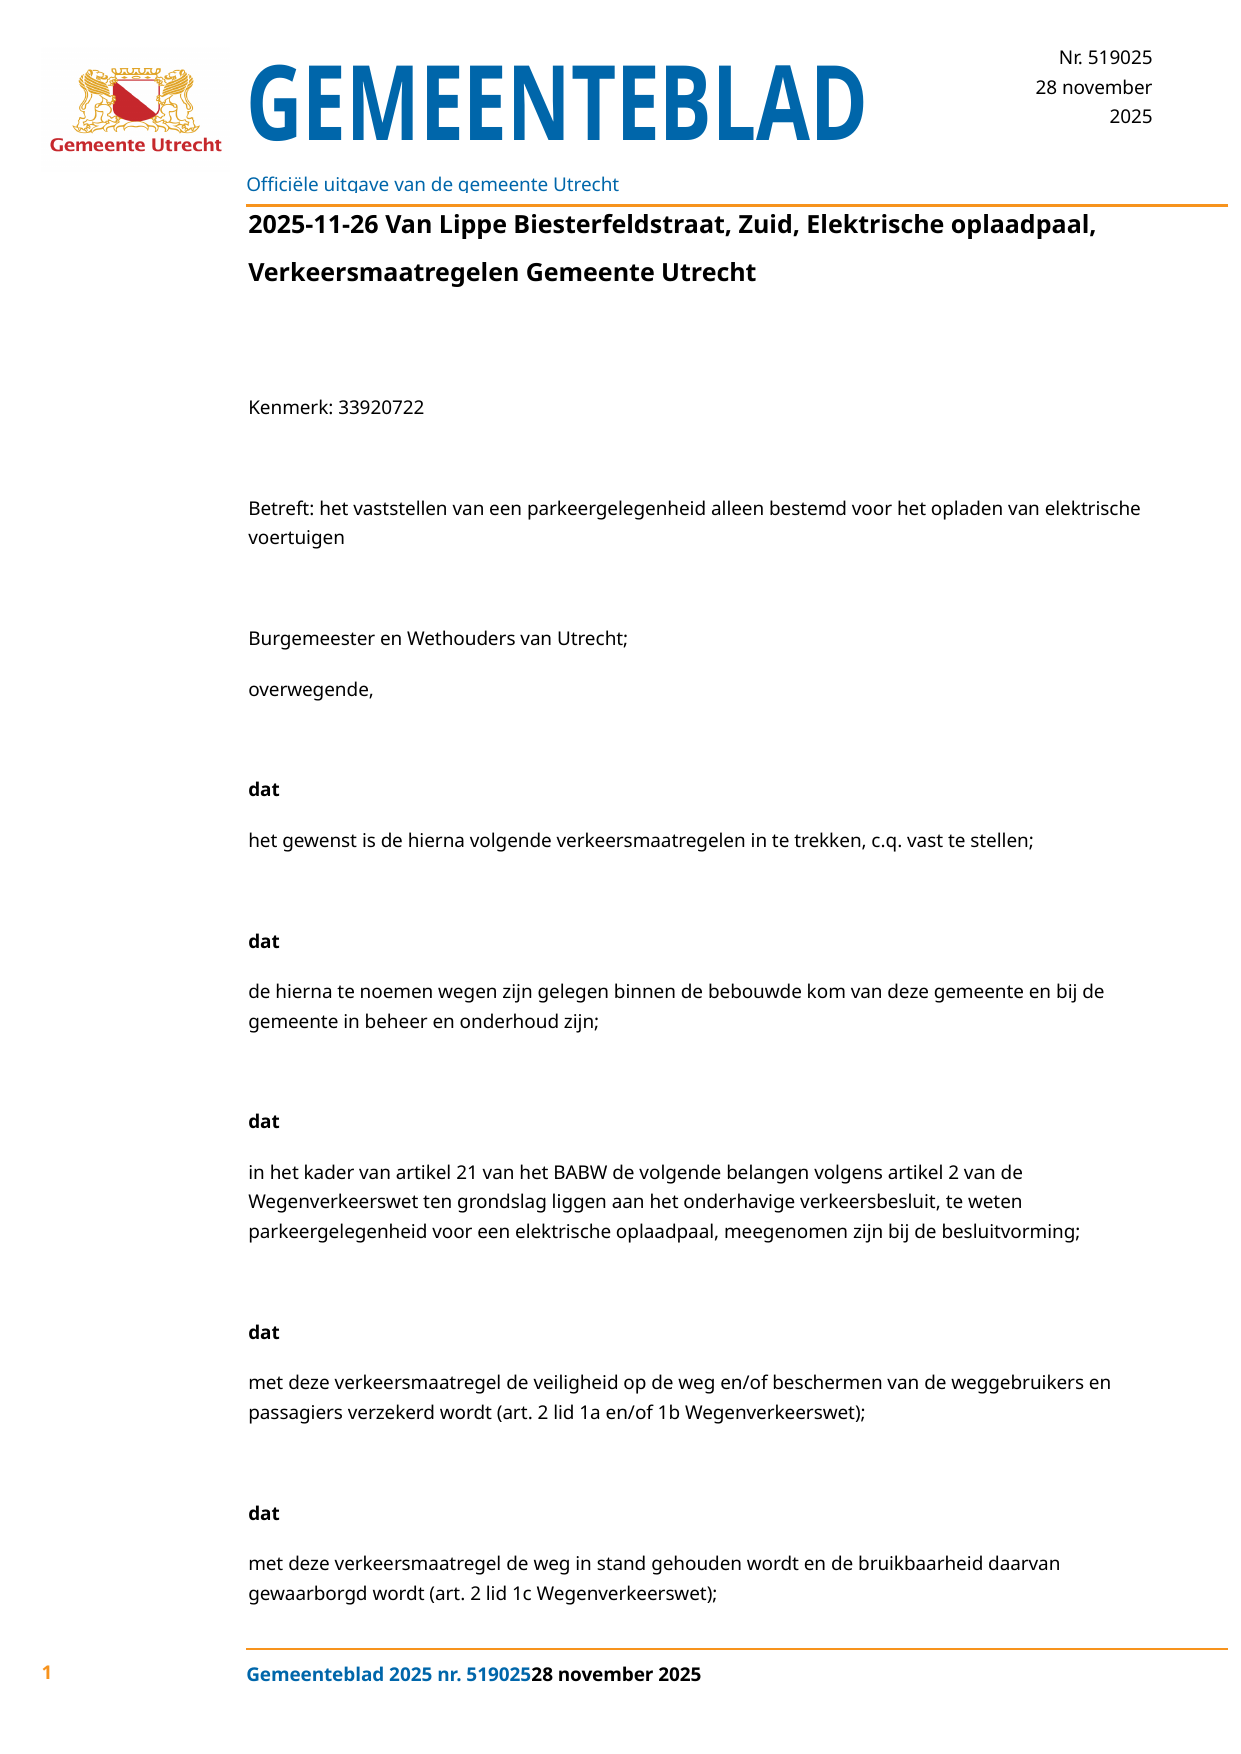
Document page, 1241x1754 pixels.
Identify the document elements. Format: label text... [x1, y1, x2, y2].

text overwegende, [248, 676, 1152, 701]
text dat [248, 928, 1152, 953]
text Burgemeester en Wethouders van Utrecht; [248, 625, 1152, 651]
picture [41, 47, 231, 172]
text in het kader van artikel 21 van het BABW de volgende belangen volgens artikel 2 van de Wegenverkeerswet ten grondslag liggen aan het onderhavige verkeersbesluit, te weten parkeergelegenheid voor een elektrische oplaadpaal, meegenomen zijn bij de besluitvorming; [248, 1159, 1152, 1244]
text het gewenst is de hierna volgende verkeersmaatregelen in te trekken, c.q. vast te stellen; [248, 827, 1152, 853]
text dat [248, 1319, 1152, 1345]
text dat [248, 1109, 1152, 1134]
text dat [248, 777, 1152, 802]
text met deze verkeersmaatregel de weg in stand gehouden wordt en de bruikbaarheid daarvan gewaarborgd wordt (art. 2 lid 1c Wegenverkeerswet); [248, 1550, 1152, 1606]
text 2025-11-26 Van Lippe Biesterfeldstraat, Zuid, Elektrische oplaadpaal, Verkeersmaatregelen Gemeente Utrecht [248, 207, 1152, 288]
text de hierna te noemen wegen zijn gelegen binnen de bebouwde kom van deze gemeente en bij de gemeente in beheer en onderhoud zijn; [248, 978, 1152, 1033]
text Kenmerk: 33920722 [248, 394, 1152, 420]
text Betreft: het vaststellen van een parkeergelegenheid alleen bestemd voor het opladen van elektrische voertuigen [248, 495, 1152, 550]
text dat [248, 1500, 1152, 1526]
text met deze verkeersmaatregel de veiligheid op de weg en/of beschermen van de weggebruikers en passagiers verzekerd wordt (art. 2 lid 1a en/of 1b Wegenverkeerswet); [248, 1369, 1152, 1425]
